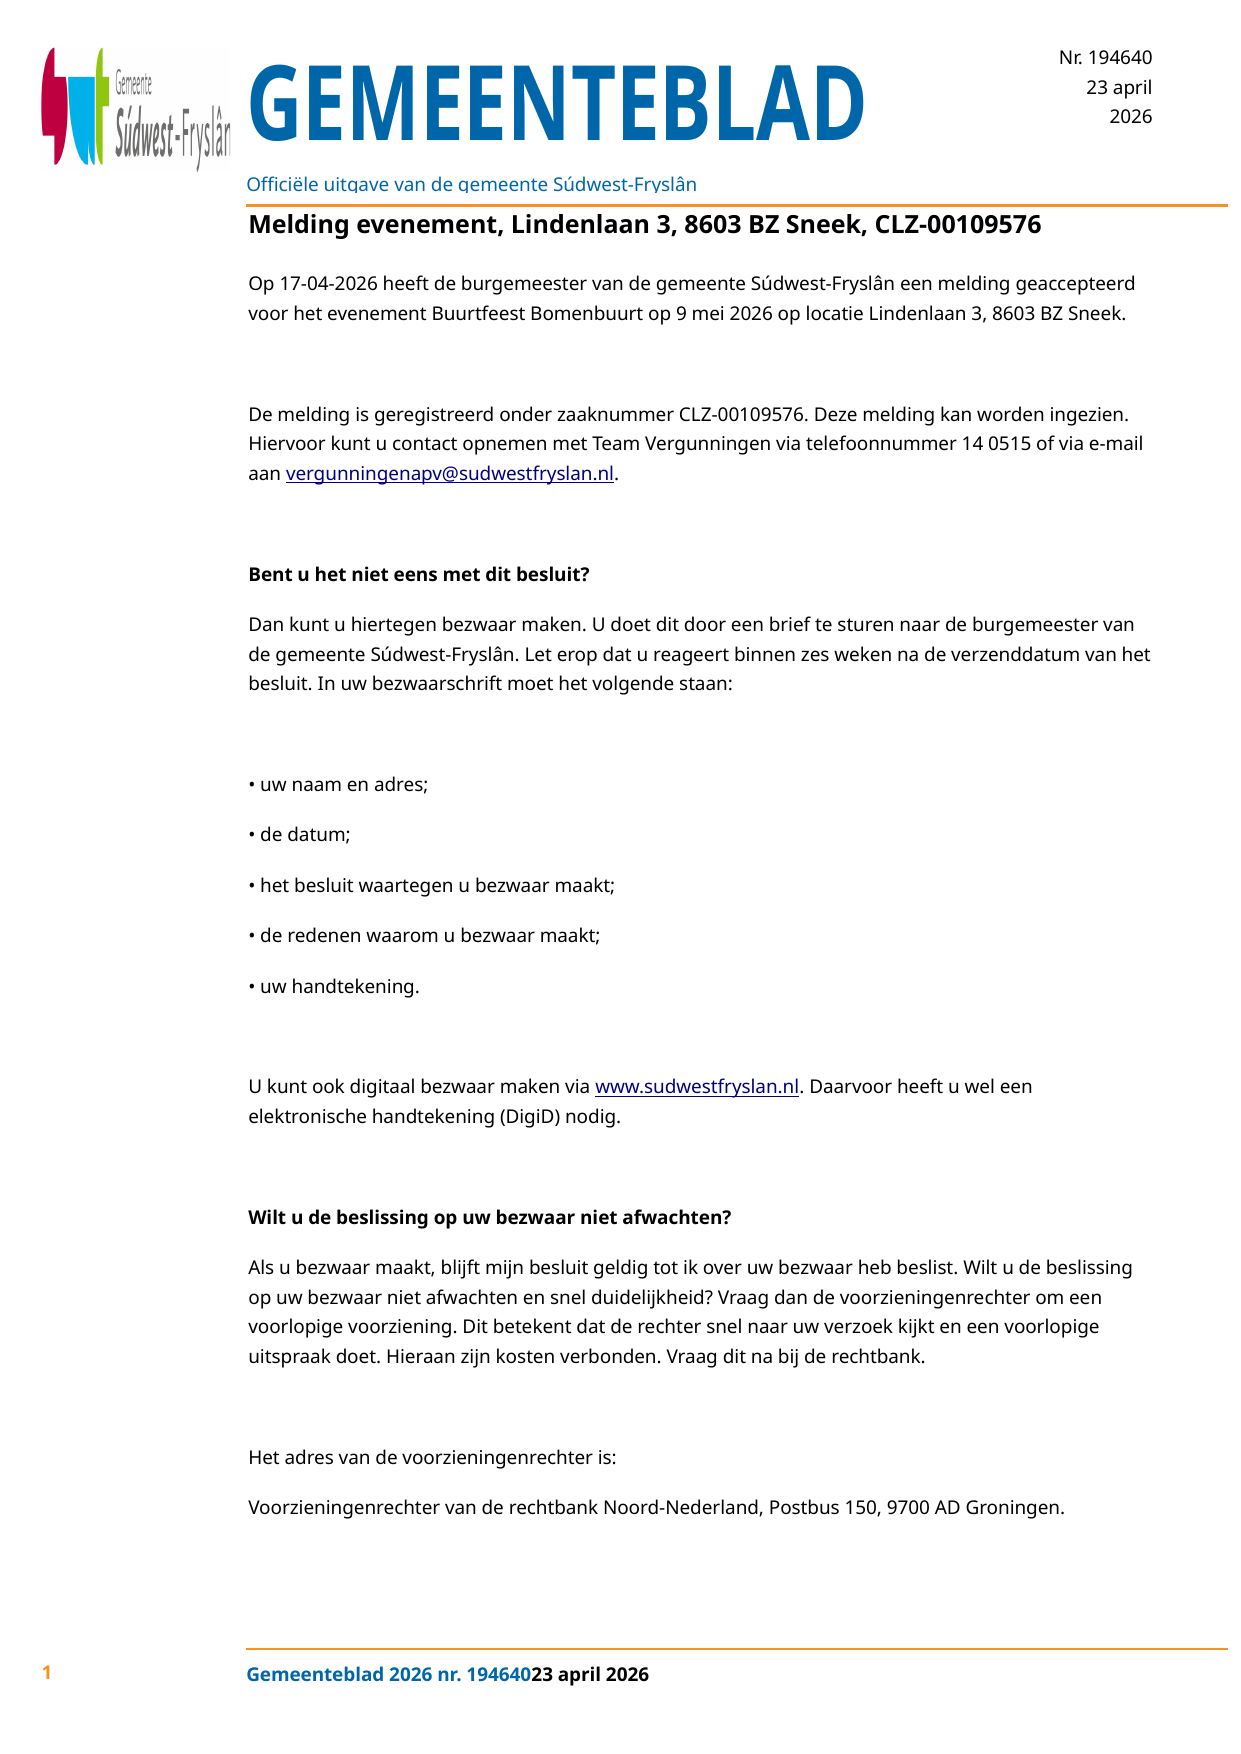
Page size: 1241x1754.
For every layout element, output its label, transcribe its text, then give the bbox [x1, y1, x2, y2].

picture [41, 47, 231, 172]
text U kunt ook digitaal bezwaar maken via www.sudwestfryslan.nl. Daarvoor heeft u wel een elektronische handtekening (DigiD) nodig. [248, 1074, 1152, 1129]
text Wilt u de beslissing op uw bezwaar niet afwachten? [248, 1204, 1152, 1230]
text • het besluit waartegen u bezwaar maakt; [248, 872, 1152, 898]
text • de datum; [248, 822, 1152, 847]
text Melding evenement, Lindenlaan 3, 8603 BZ Sneek, CLZ-00109576 [248, 207, 1152, 241]
text • uw naam en adres; [248, 771, 1152, 797]
text Voorzieningenrechter van de rechtbank Noord-Nederland, Postbus 150, 9700 AD Groningen. [248, 1494, 1152, 1520]
text Bent u het niet eens met dit besluit? [248, 561, 1152, 586]
text Het adres van de voorzieningenrechter is: [248, 1444, 1152, 1470]
text Dan kunt u hiertegen bezwaar maken. U doet dit door een brief te sturen naar de burgemeester van de gemeente Súdwest-Fryslân. Let erop dat u reageert binnen zes weken na de verzenddatum van het besluit. In uw bezwaarschrift moet het volgende staan: [248, 611, 1152, 696]
text De melding is geregistreerd onder zaaknummer CLZ-00109576. Deze melding kan worden ingezien. Hiervoor kunt u contact opnemen met Team Vergunningen via telefoonnummer 14 0515 of via e-mail aan vergunningenapv@sudwestfryslan.nl. [248, 401, 1152, 486]
text Op 17-04-2026 heeft de burgemeester van de gemeente Súdwest-Fryslân een melding geaccepteerd voor het evenement Buurtfeest Bomenbuurt op 9 mei 2026 op locatie Lindenlaan 3, 8603 BZ Sneek. [248, 270, 1152, 326]
text Als u bezwaar maakt, blijft mijn besluit geldig tot ik over uw bezwaar heb beslist. Wilt u de beslissing op uw bezwaar niet afwachten en snel duidelijkheid? Vraag dan de voorzieningenrechter om een voorlopige voorziening. Dit betekent dat de rechter snel naar uw verzoek kijkt en een voorlopige uitspraak doet. Hieraan zijn kosten verbonden. Vraag dit na bij de rechtbank. [248, 1254, 1152, 1369]
text • uw handtekening. [248, 973, 1152, 998]
text • de redenen waarom u bezwaar maakt; [248, 922, 1152, 948]
